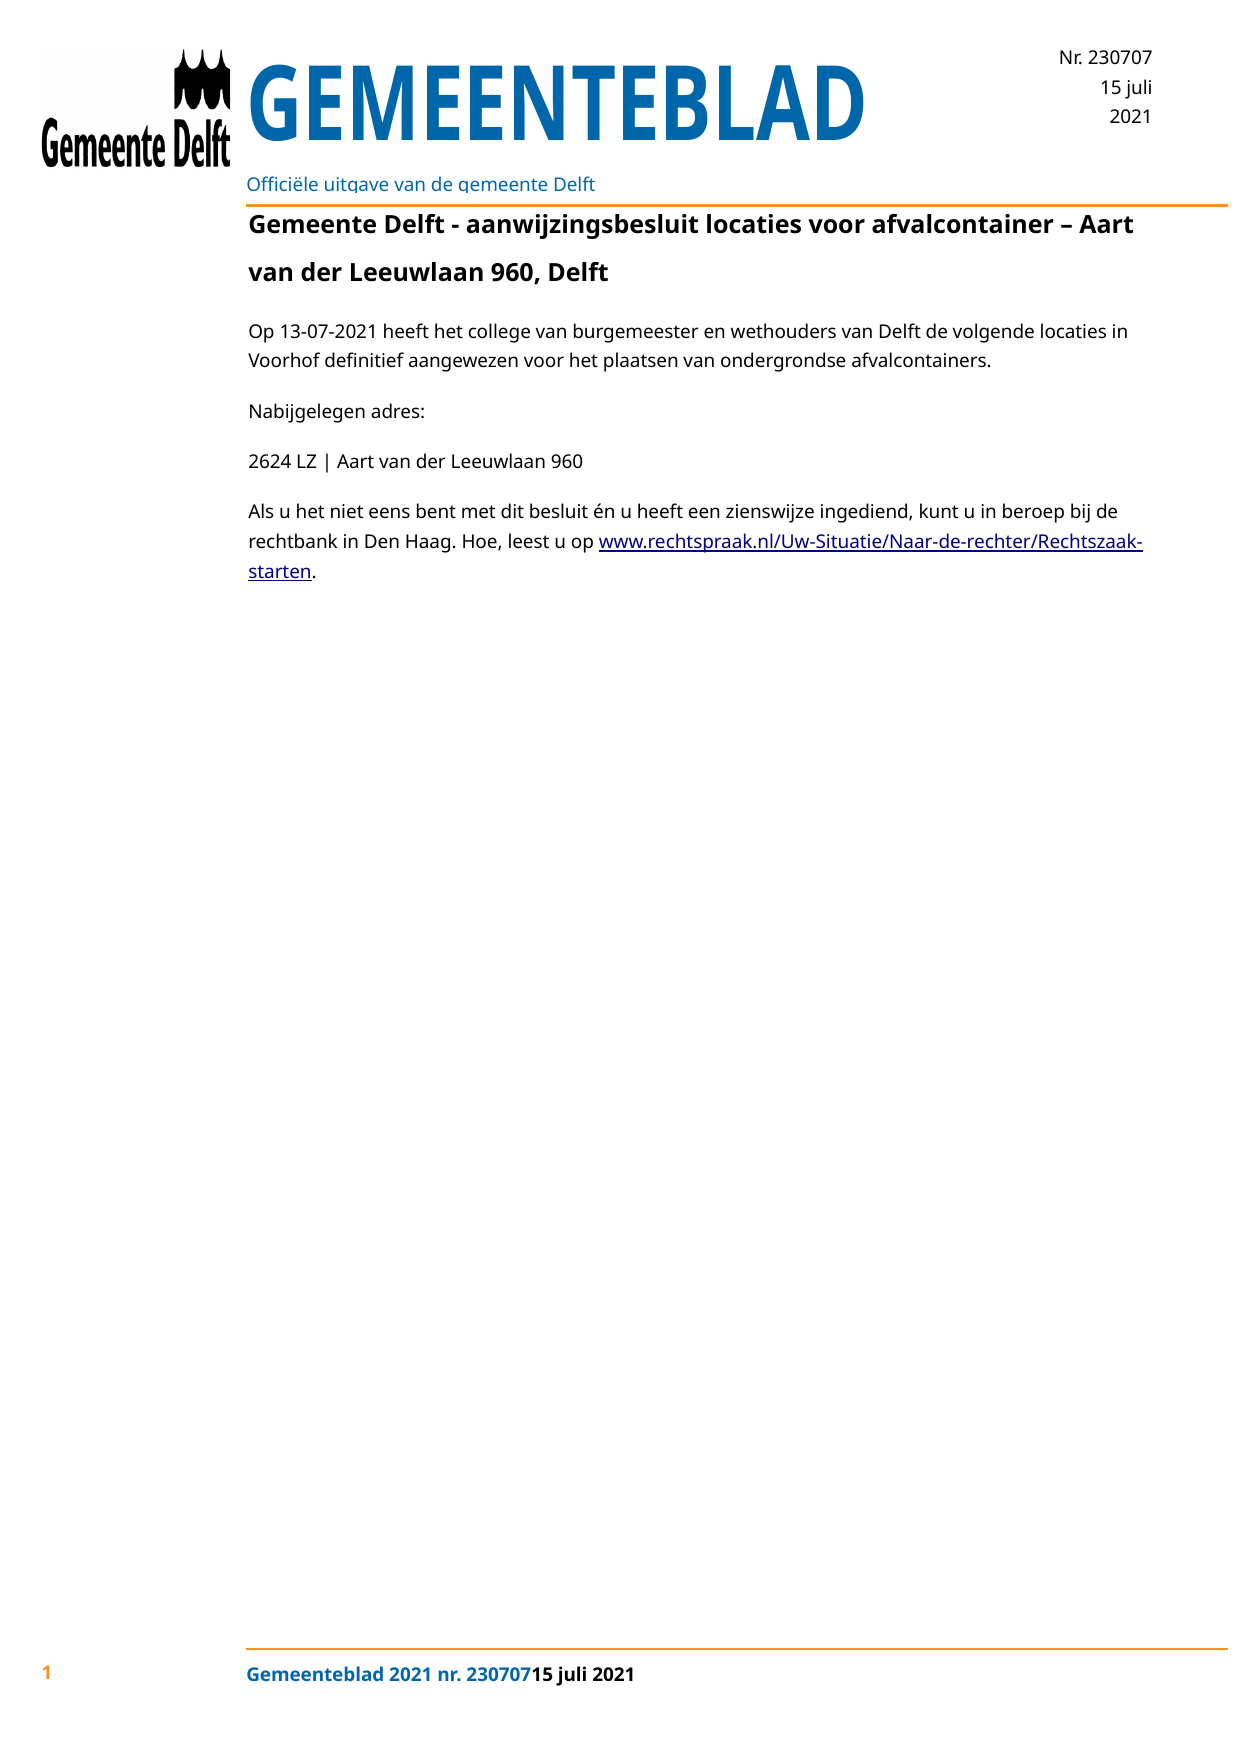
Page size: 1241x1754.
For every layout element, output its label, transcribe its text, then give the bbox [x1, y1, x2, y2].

picture [41, 47, 231, 172]
text Op 13-07-2021 heeft het college van burgemeester en wethouders van Delft de volgende locaties in Voorhof definitief aangewezen voor het plaatsen van ondergrondse afvalcontainers. [248, 318, 1152, 373]
text Nabijgelegen adres: [248, 398, 1152, 424]
text Gemeente Delft - aanwijzingsbesluit locaties voor afvalcontainer – Aart van der Leeuwlaan 960, Delft [248, 207, 1152, 288]
text 2624 LZ | Aart van der Leeuwlaan 960 [248, 448, 1152, 474]
text Als u het niet eens bent met dit besluit én u heeft een zienswijze ingediend, kunt u in beroep bij de rechtbank in Den Haag. Hoe, leest u op www.rechtspraak.nl/Uw-Situatie/Naar-de-rechter/Rechtszaak-starten. [248, 499, 1152, 584]
